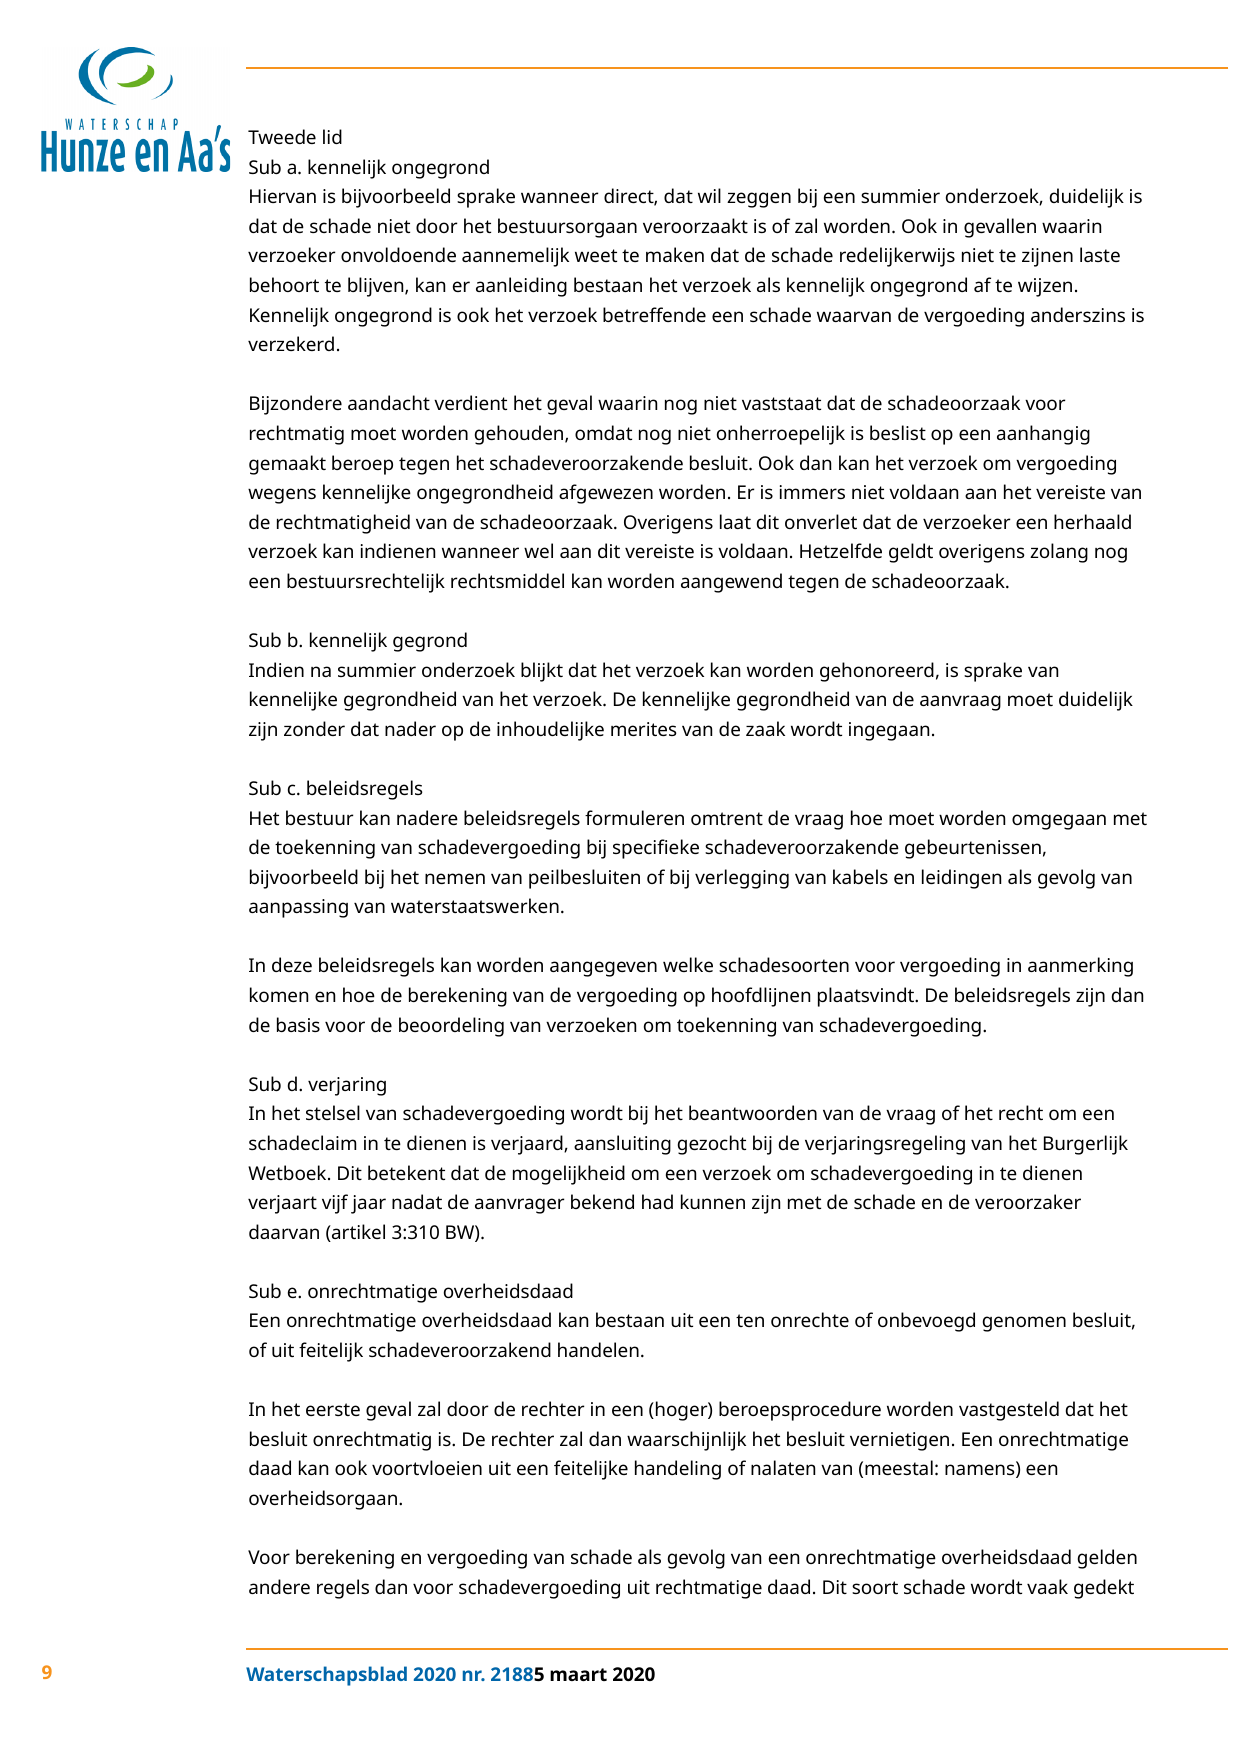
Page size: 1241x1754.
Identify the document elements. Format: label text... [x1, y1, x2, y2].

text In deze beleidsregels kan worden aangegeven welke schadesoorten voor vergoeding in aanmerking komen en hoe de berekening van de vergoeding op hoofdlijnen plaatsvindt. De beleidsregels zijn dan de basis voor de beoordeling van verzoeken om toekenning van schadevergoeding. [248, 953, 1152, 1038]
text Hiervan is bijvoorbeeld sprake wanneer direct, dat wil zeggen bij een summier onderzoek, duidelijk is dat de schade niet door het bestuursorgaan veroorzaakt is of zal worden. Ook in gevallen waarin verzoeker onvoldoende aannemelijk weet te maken dat de schade redelijkerwijs niet te zijnen laste behoort te blijven, kan er aanleiding bestaan het verzoek als kennelijk ongegrond af te wijzen. Kennelijk ongegrond is ook het verzoek betreffende een schade waarvan de vergoeding anderszins is verzekerd. [248, 183, 1152, 357]
text In het stelsel van schadevergoeding wordt bij het beantwoorden van de vraag of het recht om een schadeclaim in te dienen is verjaard, aansluiting gezocht bij de verjaringsregeling van het Burgerlijk Wetboek. Dit betekent dat de mogelijkheid om een verzoek om schadevergoeding in te dienen verjaart vijf jaar nadat de aanvrager bekend had kunnen zijn met de schade en de veroorzaker daarvan (artikel 3:310 BW). [248, 1101, 1152, 1245]
text In het eerste geval zal door de rechter in een (hoger) beroepsprocedure worden vastgesteld dat het besluit onrechtmatig is. De rechter zal dan waarschijnlijk het besluit vernietigen. Een onrechtmatige daad kan ook voortvloeien uit een feitelijke handeling of nalaten van (meestal: namens) een overheidsorgaan. [248, 1396, 1152, 1511]
text Sub d. verjaring [248, 1071, 1152, 1097]
text Sub a. kennelijk ongegrond [248, 154, 1152, 180]
text Bijzondere aandacht verdient het geval waarin nog niet vaststaat dat de schadeoorzaak voor rechtmatig moet worden gehouden, omdat nog niet onherroepelijk is beslist op een aanhangig gemaakt beroep tegen het schadeveroorzakende besluit. Ook dan kan het verzoek om vergoeding wegens kennelijke ongegrondheid afgewezen worden. Er is immers niet voldaan aan het vereiste van de rechtmatigheid van de schadeoorzaak. Overigens laat dit onverlet dat de verzoeker een herhaald verzoek kan indienen wanneer wel aan dit vereiste is voldaan. Hetzelfde geldt overigens zolang nog een bestuursrechtelijk rechtsmiddel kan worden aangewend tegen de schadeoorzaak. [248, 391, 1152, 594]
picture [47, 154, 51, 172]
picture [41, 47, 231, 172]
text Tweede lid [248, 124, 1152, 150]
text Indien na summier onderzoek blijkt dat het verzoek kan worden gehonoreerd, is sprake van kennelijke gegrondheid van het verzoek. De kennelijke gegrondheid van de aanvraag moet duidelijk zijn zonder dat nader op de inhoudelijke merites van de zaak wordt ingegaan. [248, 657, 1152, 742]
text Een onrechtmatige overheidsdaad kan bestaan uit een ten onrechte of onbevoegd genomen besluit, of uit feitelijk schadeveroorzakend handelen. [248, 1308, 1152, 1363]
text Het bestuur kan nadere beleidsregels formuleren omtrent de vraag hoe moet worden omgegaan met de toekenning van schadevergoeding bij specifieke schadeveroorzakende gebeurtenissen, bijvoorbeeld bij het nemen van peilbesluiten of bij verlegging van kabels en leidingen als gevolg van aanpassing van waterstaatswerken. [248, 805, 1152, 919]
text Sub e. onrechtmatige overheidsdaad [248, 1278, 1152, 1304]
text Voor berekening en vergoeding van schade als gevolg van een onrechtmatige overheidsdaad gelden andere regels dan voor schadevergoeding uit rechtmatige daad. Dit soort schade wordt vaak gedekt [248, 1544, 1152, 1600]
picture [226, 145, 231, 156]
text Sub c. beleidsregels [248, 775, 1152, 801]
text Sub b. kennelijk gegrond [248, 627, 1152, 653]
picture [183, 163, 191, 172]
